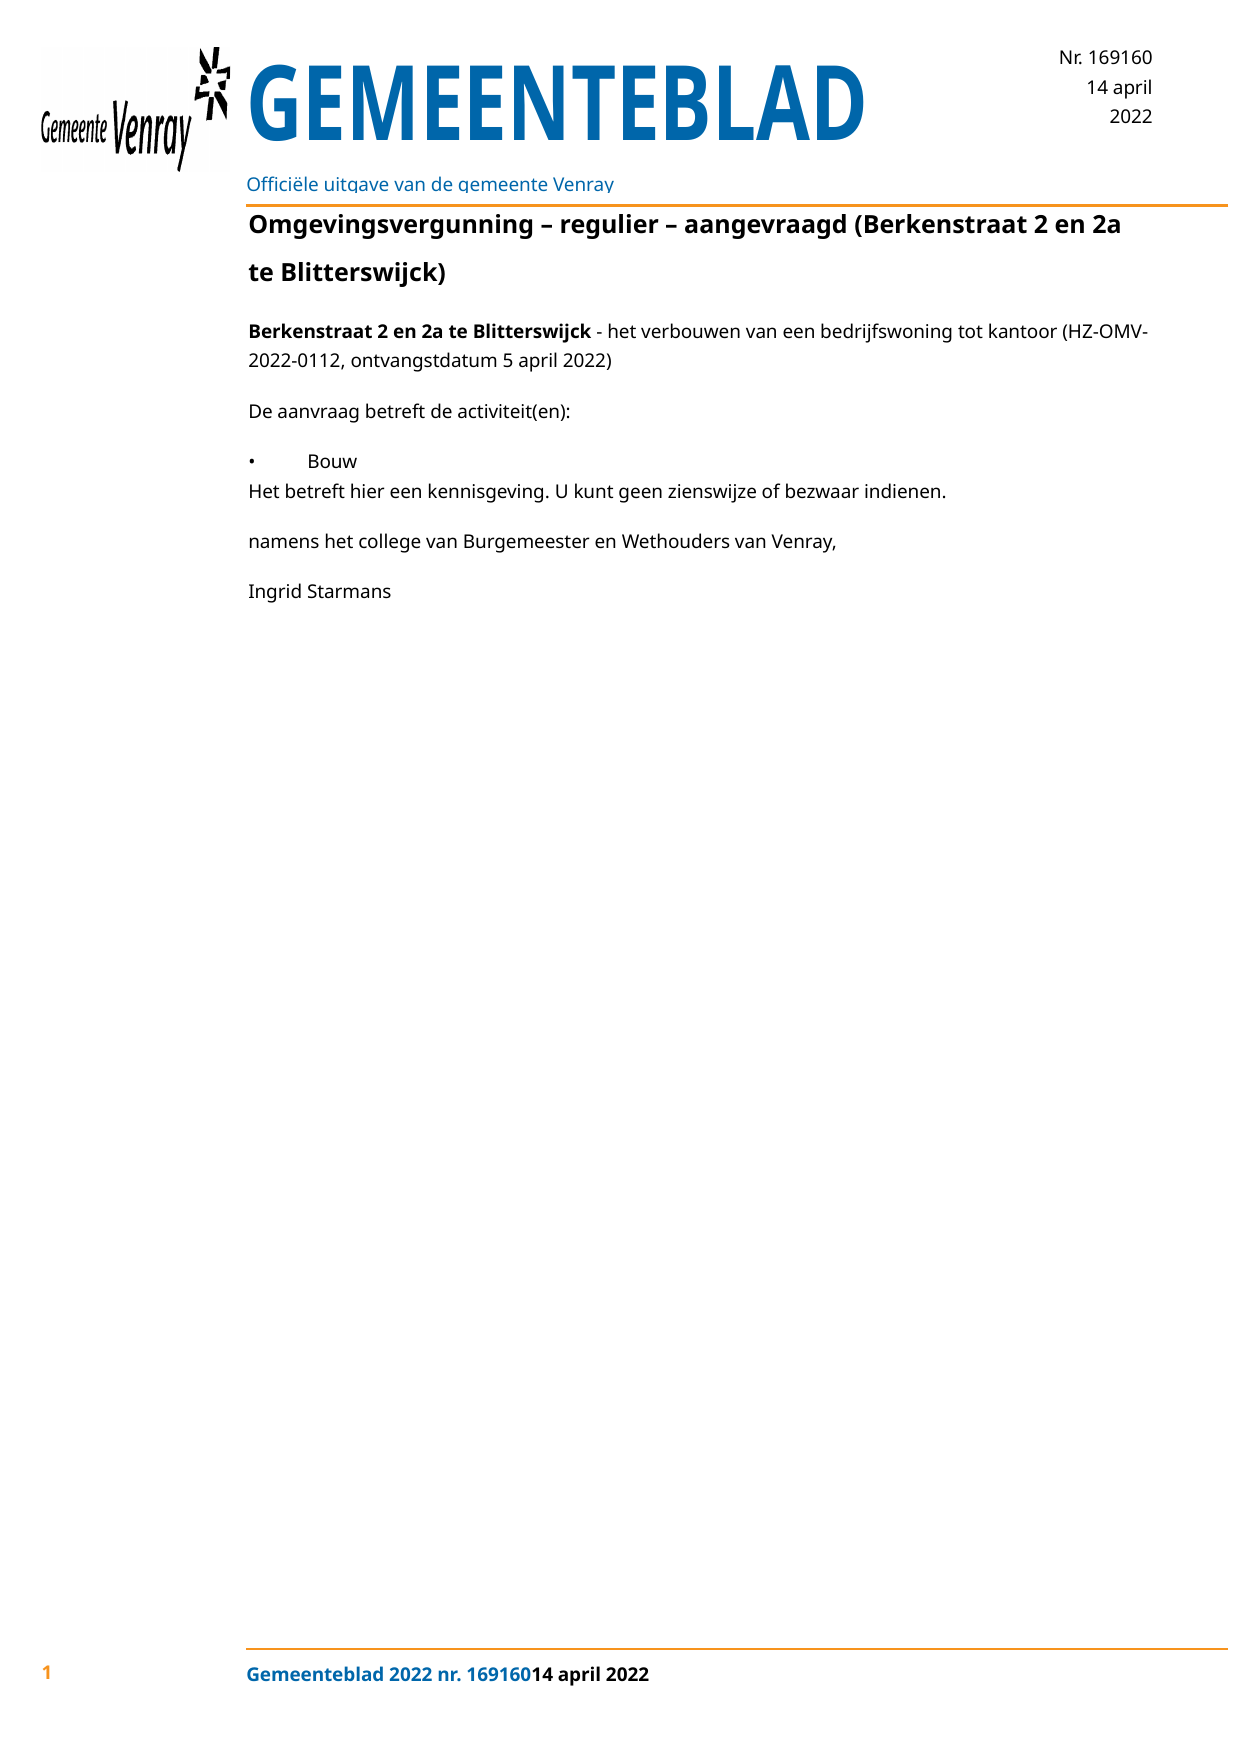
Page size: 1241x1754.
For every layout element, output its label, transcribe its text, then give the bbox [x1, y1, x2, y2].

text Het betreft hier een kennisgeving. U kunt geen zienswijze of bezwaar indienen. [248, 478, 1152, 504]
text namens het college van Burgemeester en Wethouders van Venray, [248, 528, 1152, 554]
text Omgevingsvergunning – regulier – aangevraagd (Berkenstraat 2 en 2a te Blitterswijck) [248, 207, 1152, 288]
text De aanvraag betreft de activiteit(en): [248, 398, 1152, 424]
list Bouw [248, 448, 1152, 474]
text Berkenstraat 2 en 2a te Blitterswijck - het verbouwen van een bedrijfswoning tot kantoor (HZ-OMV-2022-0112, ontvangstdatum 5 april 2022) [248, 318, 1152, 373]
picture [41, 47, 231, 172]
text Ingrid Starmans [248, 579, 1152, 604]
